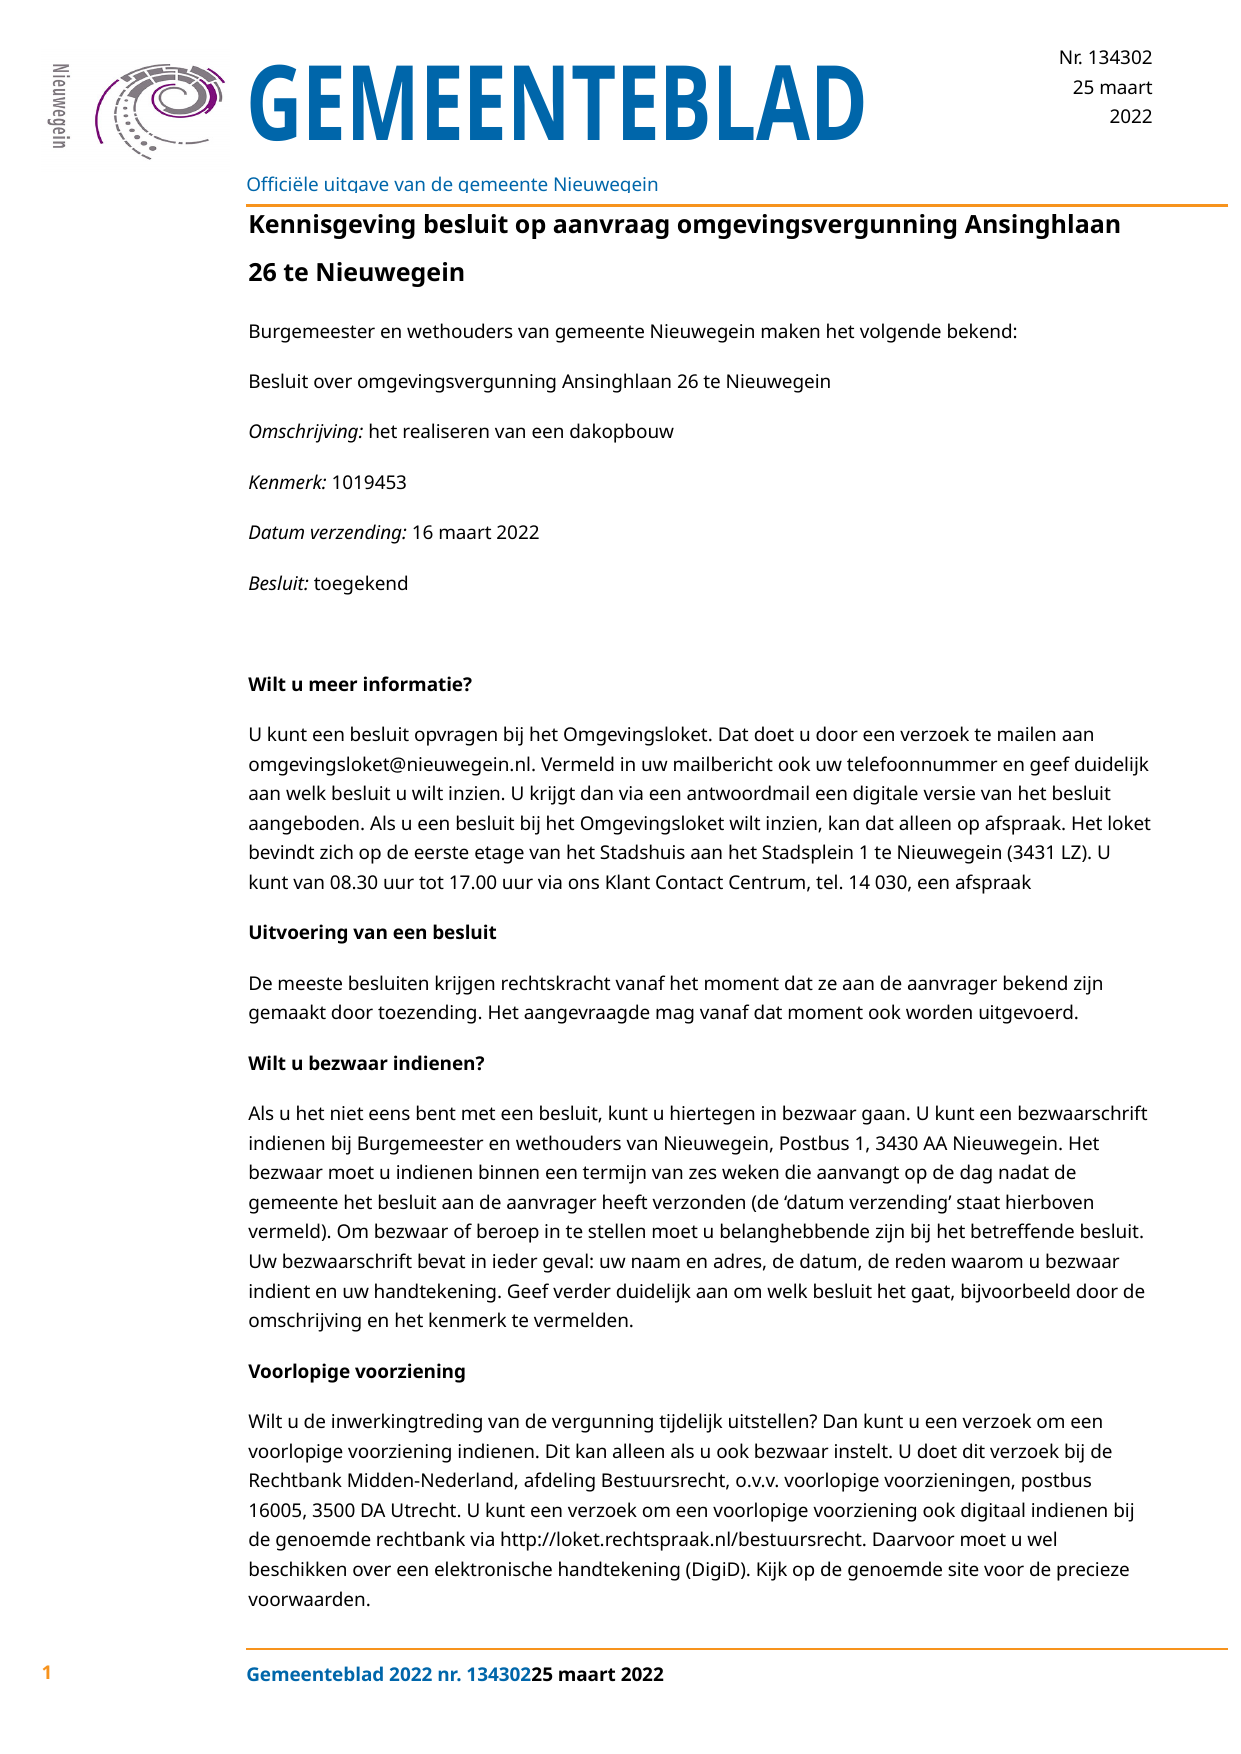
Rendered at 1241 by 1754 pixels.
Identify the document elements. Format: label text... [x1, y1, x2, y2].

text Voorlopige voorziening [248, 1358, 1152, 1384]
text Kennisgeving besluit op aanvraag omgevingsvergunning Ansinghlaan 26 te Nieuwegein [248, 207, 1152, 288]
text Kenmerk: 1019453 [248, 469, 1152, 495]
text Uitvoering van een besluit [248, 919, 1152, 945]
text Wilt u meer informatie? [248, 671, 1152, 697]
text Wilt u de inwerkingtreding van de vergunning tijdelijk uitstellen? Dan kunt u een verzoek om een voorlopige voorziening indienen. Dit kan alleen als u ook bezwaar instelt. U doet dit verzoek bij de Rechtbank Midden-Nederland, afdeling Bestuursrecht, o.v.v. voorlopige voorzieningen, postbus 16005, 3500 DA Utrecht. U kunt een verzoek om een voorlopige voorziening ook digitaal indienen bij de genoemde rechtbank via http://loket.rechtspraak.nl/bestuursrecht. Daarvoor moet u wel beschikken over een elektronische handtekening (DigiD). Kijk op de genoemde site voor de precieze voorwaarden. [248, 1408, 1152, 1612]
picture [41, 47, 231, 172]
text Omschrijving: het realiseren van een dakopbouw [248, 419, 1152, 444]
text Besluit: toegekend [248, 570, 1152, 596]
text Als u het niet eens bent met een besluit, kunt u hiertegen in bezwaar gaan. U kunt een bezwaarschrift indienen bij Burgemeester en wethouders van Nieuwegein, Postbus 1, 3430 AA Nieuwegein. Het bezwaar moet u indienen binnen een termijn van zes weken die aanvangt op de dag nadat de gemeente het besluit aan de aanvrager heeft verzonden (de ‘datum verzending’ staat hierboven vermeld). Om bezwaar of beroep in te stellen moet u belanghebbende zijn bij het betreffende besluit. Uw bezwaarschrift bevat in ieder geval: uw naam en adres, de datum, de reden waarom u bezwaar indient en uw handtekening. Geef verder duidelijk aan om welk besluit het gaat, bijvoorbeeld door de omschrijving en het kenmerk te vermelden. [248, 1100, 1152, 1333]
text De meeste besluiten krijgen rechtskracht vanaf het moment dat ze aan de aanvrager bekend zijn gemaakt door toezending. Het aangevraagde mag vanaf dat moment ook worden uitgevoerd. [248, 970, 1152, 1025]
text Wilt u bezwaar indienen? [248, 1050, 1152, 1076]
text U kunt een besluit opvragen bij het Omgevingsloket. Dat doet u door een verzoek te mailen aan omgevingsloket@nieuwegein.nl. Vermeld in uw mailbericht ook uw telefoonnummer en geef duidelijk aan welk besluit u wilt inzien. U krijgt dan via een antwoordmail een digitale versie van het besluit aangeboden. Als u een besluit bij het Omgevingsloket wilt inzien, kan dat alleen op afspraak. Het loket bevindt zich op de eerste etage van het Stadshuis aan het Stadsplein 1 te Nieuwegein (3431 LZ). U kunt van 08.30 uur tot 17.00 uur via ons Klant Contact Centrum, tel. 14 030, een afspraak [248, 721, 1152, 895]
text Datum verzending: 16 maart 2022 [248, 519, 1152, 545]
text Burgemeester en wethouders van gemeente Nieuwegein maken het volgende bekend: [248, 318, 1152, 344]
text Besluit over omgevingsvergunning Ansinghlaan 26 te Nieuwegein [248, 368, 1152, 394]
